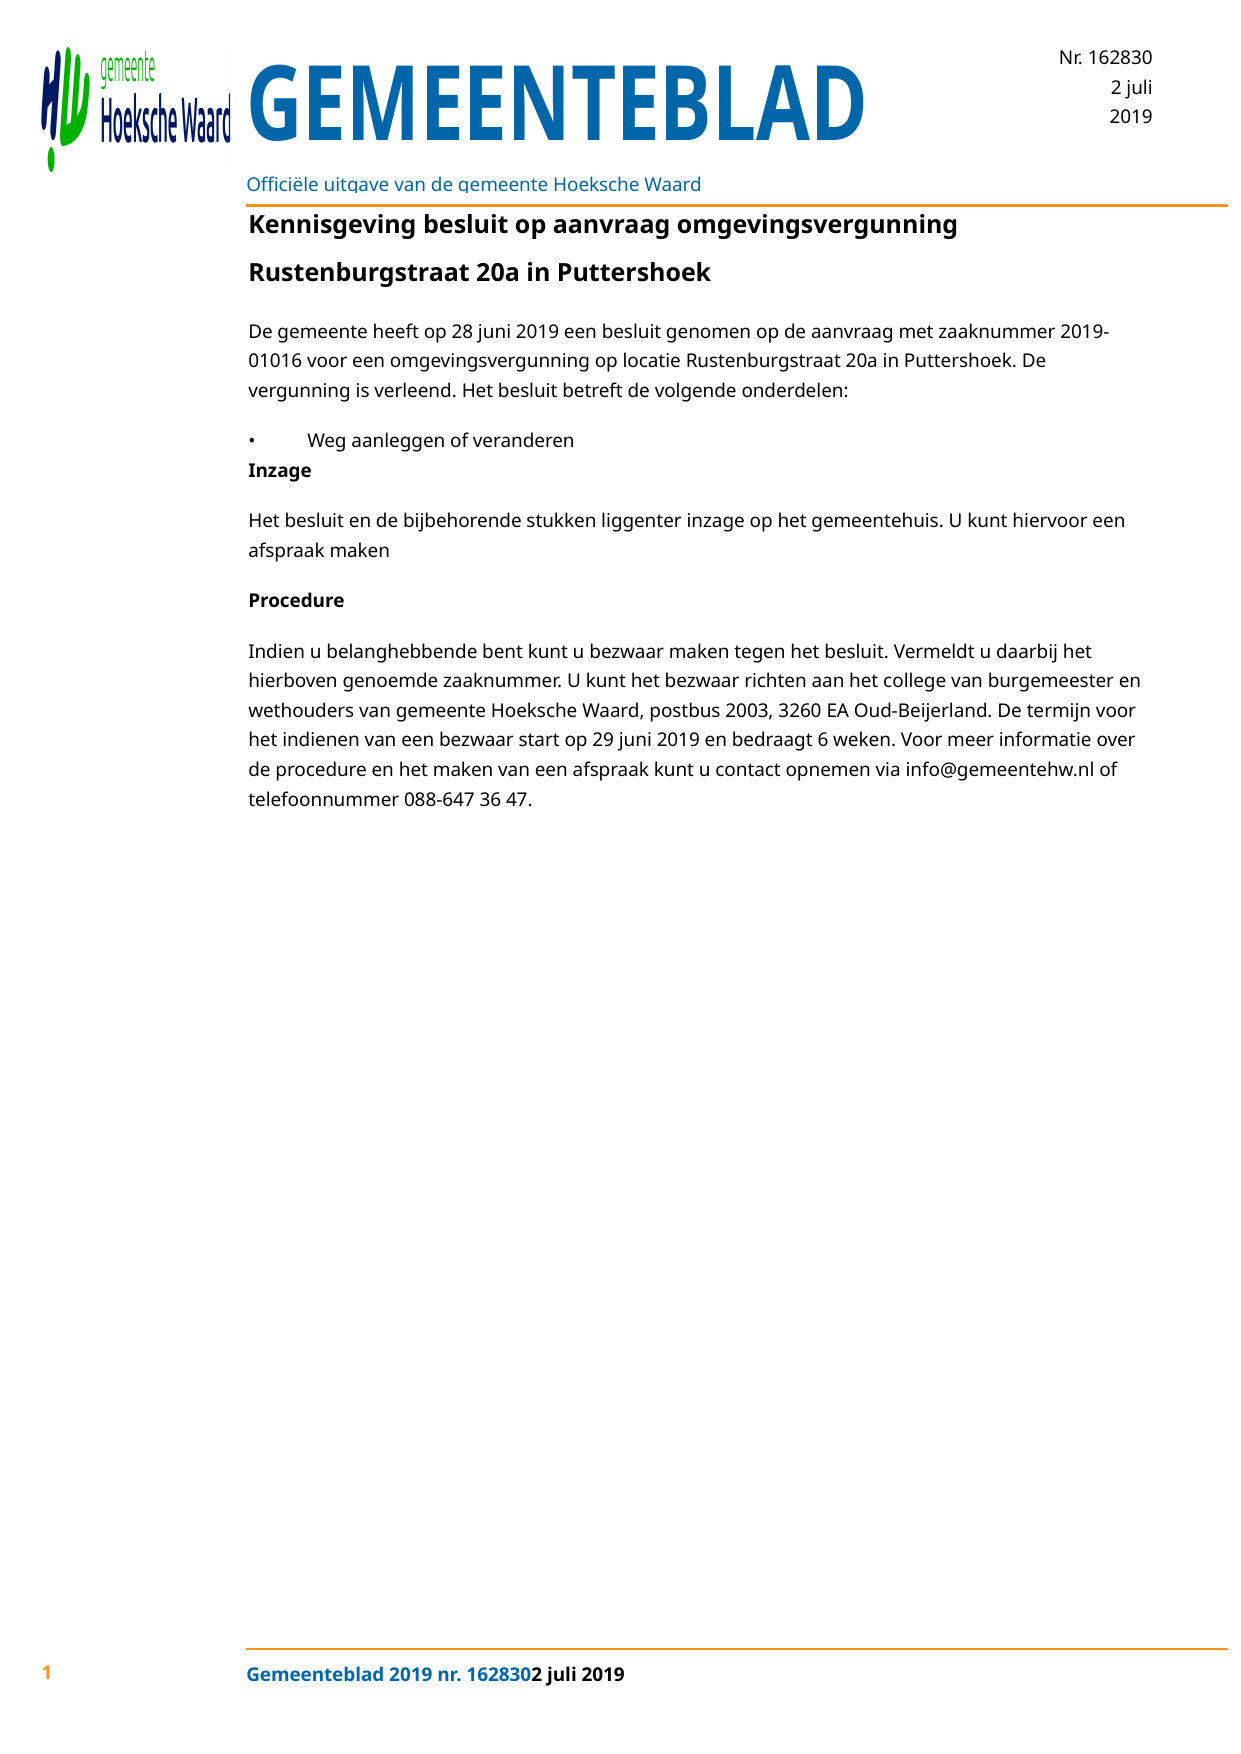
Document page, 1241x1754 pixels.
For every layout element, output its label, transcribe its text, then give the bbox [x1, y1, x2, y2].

text Indien u belanghebbende bent kunt u bezwaar maken tegen het besluit. Vermeldt u daarbij het hierboven genoemde zaaknummer. U kunt het bezwaar richten aan het college van burgemeester en wethouders van gemeente Hoeksche Waard, postbus 2003, 3260 EA Oud-Beijerland. De termijn voor het indienen van een bezwaar start op 29 juni 2019 en bedraagt 6 weken. Voor meer informatie over de procedure en het maken van een afspraak kunt u contact opnemen via info@gemeentehw.nl of telefoonnummer 088-647 36 47. [248, 638, 1152, 812]
text Inzage [248, 457, 1152, 483]
text Het besluit en de bijbehorende stukken liggenter inzage op het gemeentehuis. U kunt hiervoor een afspraak maken [248, 507, 1152, 563]
list Weg aanleggen of veranderen [248, 427, 1152, 453]
text Kennisgeving besluit op aanvraag omgevingsvergunning Rustenburgstraat 20a in Puttershoek [248, 207, 1152, 288]
text Procedure [248, 587, 1152, 613]
text De gemeente heeft op 28 juni 2019 een besluit genomen op de aanvraag met zaaknummer 2019-01016 voor een omgevingsvergunning op locatie Rustenburgstraat 20a in Puttershoek. De vergunning is verleend. Het besluit betreft de volgende onderdelen: [248, 318, 1152, 403]
picture [41, 47, 231, 172]
